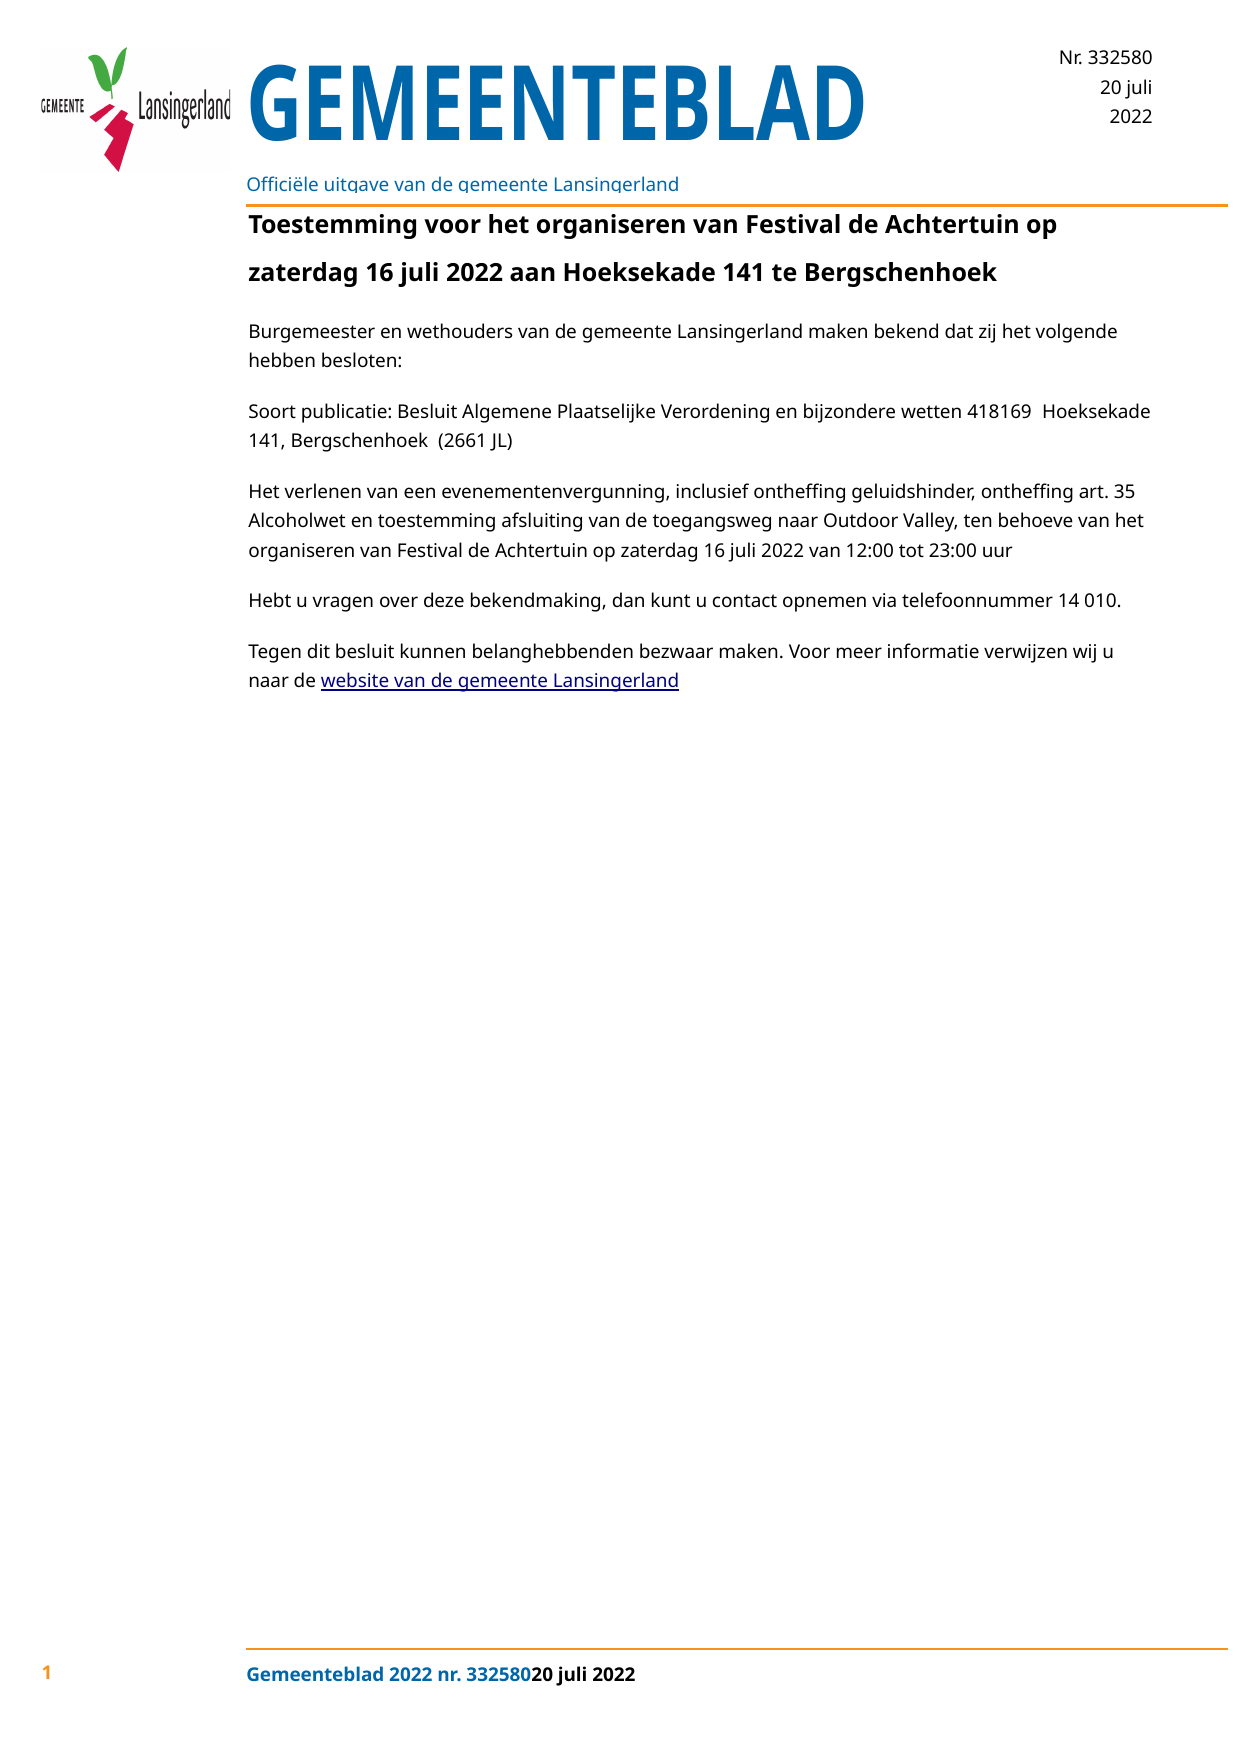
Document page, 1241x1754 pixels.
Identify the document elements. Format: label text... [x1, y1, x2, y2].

picture [41, 47, 231, 172]
text Hebt u vragen over deze bekendmaking, dan kunt u contact opnemen via telefoonnummer 14 010. [248, 587, 1152, 613]
text Het verlenen van een evenementenvergunning, inclusief ontheffing geluidshinder, ontheffing art. 35 Alcoholwet en toestemming afsluiting van de toegangsweg naar Outdoor Valley, ten behoeve van het organiseren van Festival de Achtertuin op zaterdag 16 juli 2022 van 12:00 tot 23:00 uur [248, 478, 1152, 563]
text Burgemeester en wethouders van de gemeente Lansingerland maken bekend dat zij het volgende hebben besloten: [248, 318, 1152, 373]
text Toestemming voor het organiseren van Festival de Achtertuin op zaterdag 16 juli 2022 aan Hoeksekade 141 te Bergschenhoek [248, 207, 1152, 288]
text Soort publicatie: Besluit Algemene Plaatselijke Verordening en bijzondere wetten 418169 Hoeksekade 141, Bergschenhoek (2661 JL) [248, 398, 1152, 453]
text Tegen dit besluit kunnen belanghebbenden bezwaar maken. Voor meer informatie verwijzen wij u naar de website van de gemeente Lansingerland [248, 638, 1152, 693]
